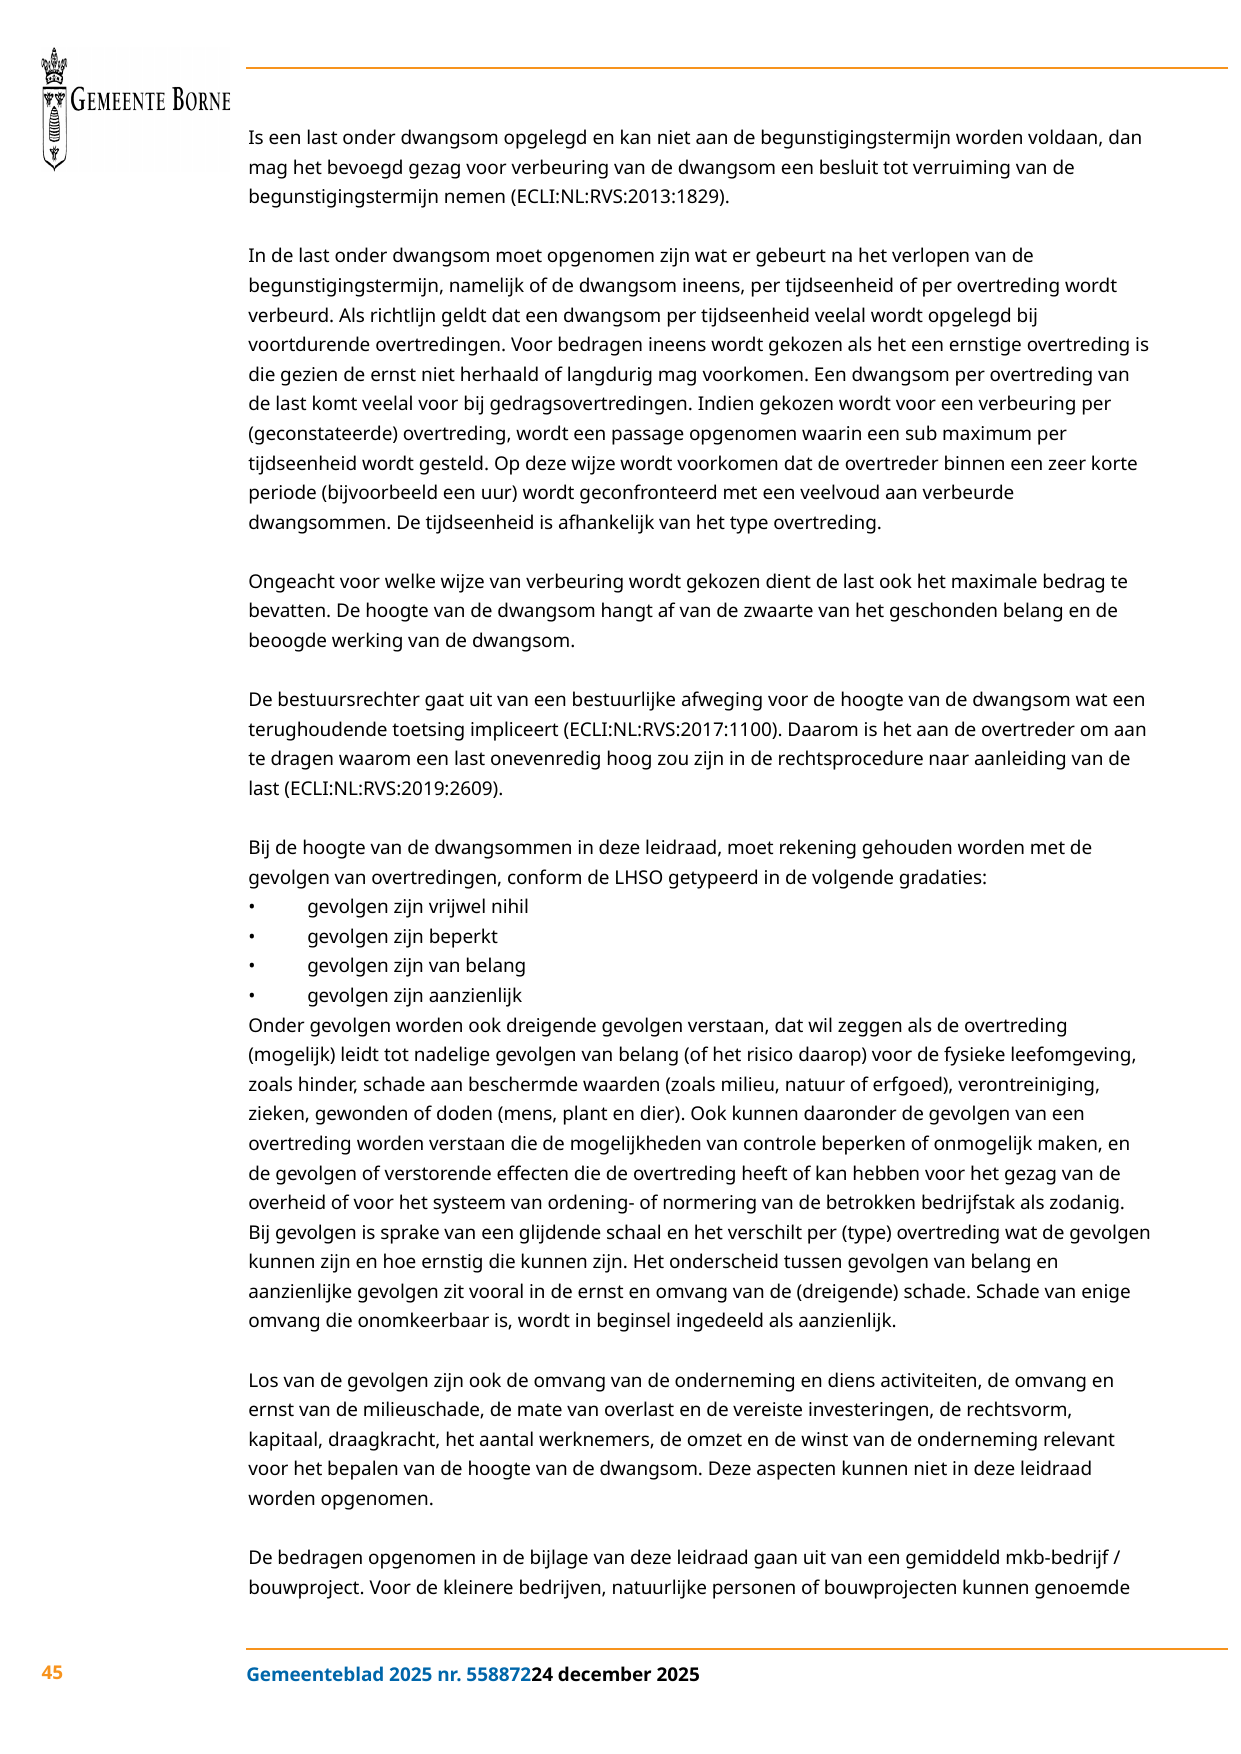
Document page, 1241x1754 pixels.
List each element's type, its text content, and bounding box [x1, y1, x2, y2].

list gevolgen zijn van belang [248, 953, 1152, 978]
text Bij de hoogte van de dwangsommen in deze leidraad, moet rekening gehouden worden met de gevolgen van overtredingen, conform de LHSO getypeerd in de volgende gradaties: [248, 834, 1152, 890]
text In de last onder dwangsom moet opgenomen zijn wat er gebeurt na het verlopen van de begunstigingstermijn, namelijk of de dwangsom ineens, per tijdseenheid of per overtreding wordt verbeurd. Als richtlijn geldt dat een dwangsom per tijdseenheid veelal wordt opgelegd bij voortdurende overtredingen. Voor bedragen ineens wordt gekozen als het een ernstige overtreding is die gezien de ernst niet herhaald of langdurig mag voorkomen. Een dwangsom per overtreding van de last komt veelal voor bij gedragsovertredingen. Indien gekozen wordt voor een verbeuring per (geconstateerde) overtreding, wordt een passage opgenomen waarin een sub maximum per tijdseenheid wordt gesteld. Op deze wijze wordt voorkomen dat de overtreder binnen een zeer korte periode (bijvoorbeeld een uur) wordt geconfronteerd met een veelvoud aan verbeurde dwangsommen. De tijdseenheid is afhankelijk van het type overtreding. [248, 243, 1152, 535]
list gevolgen zijn beperkt [248, 923, 1152, 949]
picture [41, 47, 231, 172]
text De bedragen opgenomen in de bijlage van deze leidraad gaan uit van een gemiddeld mkb-bedrijf / bouwproject. Voor de kleinere bedrijven, natuurlijke personen of bouwprojecten kunnen genoemde [248, 1544, 1152, 1600]
text Los van de gevolgen zijn ook de omvang van de onderneming en diens activiteiten, de omvang en ernst van de milieuschade, de mate van overlast en de vereiste investeringen, de rechtsvorm, kapitaal, draagkracht, het aantal werknemers, de omzet en de winst van de onderneming relevant voor het bepalen van de hoogte van de dwangsom. Deze aspecten kunnen niet in deze leidraad worden opgenomen. [248, 1367, 1152, 1511]
list gevolgen zijn aanzienlijk [248, 982, 1152, 1008]
text Onder gevolgen worden ook dreigende gevolgen verstaan, dat wil zeggen als de overtreding (mogelijk) leidt tot nadelige gevolgen van belang (of het risico daarop) voor de fysieke leefomgeving, zoals hinder, schade aan beschermde waarden (zoals milieu, natuur of erfgoed), verontreiniging, zieken, gewonden of doden (mens, plant en dier). Ook kunnen daaronder de gevolgen van een overtreding worden verstaan die de mogelijkheden van controle beperken of onmogelijk maken, en de gevolgen of verstorende effecten die de overtreding heeft of kan hebben voor het gezag van de overheid of voor het systeem van ordening- of normering van de betrokken bedrijfstak als zodanig. Bij gevolgen is sprake van een glijdende schaal en het verschilt per (type) overtreding wat de gevolgen kunnen zijn en hoe ernstig die kunnen zijn. Het onderscheid tussen gevolgen van belang en aanzienlijke gevolgen zit vooral in de ernst en omvang van de (dreigende) schade. Schade van enige omvang die onomkeerbaar is, wordt in beginsel ingedeeld als aanzienlijk. [248, 1012, 1152, 1333]
list gevolgen zijn vrijwel nihil [248, 893, 1152, 919]
text De bestuursrechter gaat uit van een bestuurlijke afweging voor de hoogte van de dwangsom wat een terughoudende toetsing impliceert (ECLI:NL:RVS:2017:1100). Daarom is het aan de overtreder om aan te dragen waarom een last onevenredig hoog zou zijn in de rechtsprocedure naar aanleiding van de last (ECLI:NL:RVS:2019:2609). [248, 686, 1152, 801]
text Is een last onder dwangsom opgelegd en kan niet aan de begunstigingstermijn worden voldaan, dan mag het bevoegd gezag voor verbeuring van de dwangsom een besluit tot verruiming van de begunstigingstermijn nemen (ECLI:NL:RVS:2013:1829). [248, 124, 1152, 209]
text Ongeacht voor welke wijze van verbeuring wordt gekozen dient de last ook het maximale bedrag te bevatten. De hoogte van de dwangsom hangt af van de zwaarte van het geschonden belang en de beoogde werking van de dwangsom. [248, 568, 1152, 653]
